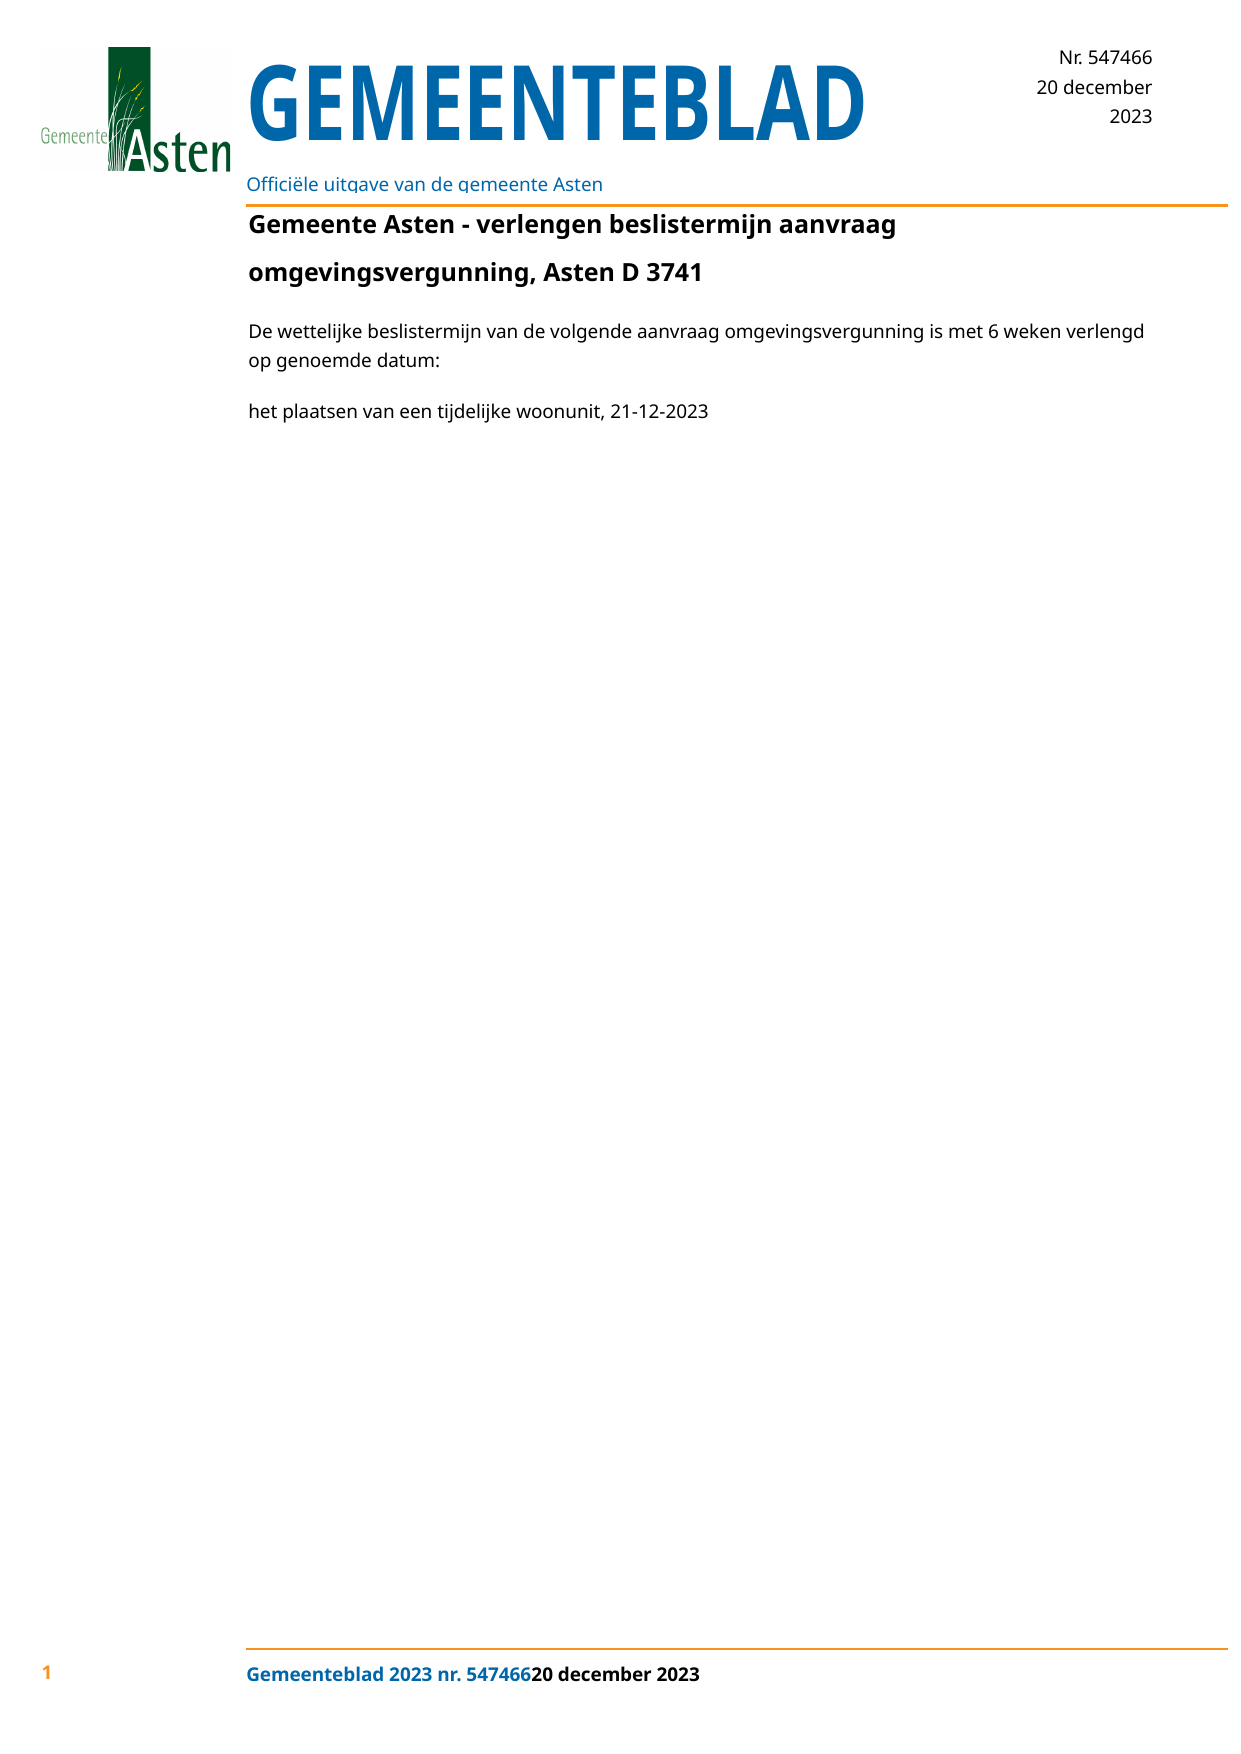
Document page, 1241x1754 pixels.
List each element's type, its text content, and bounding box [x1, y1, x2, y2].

picture [41, 47, 231, 172]
text De wettelijke beslistermijn van de volgende aanvraag omgevingsvergunning is met 6 weken verlengd op genoemde datum: [248, 318, 1152, 373]
text het plaatsen van een tijdelijke woonunit, 21-12-2023 [248, 398, 1152, 424]
text Gemeente Asten - verlengen beslistermijn aanvraag omgevingsvergunning, Asten D 3741 [248, 207, 1152, 288]
